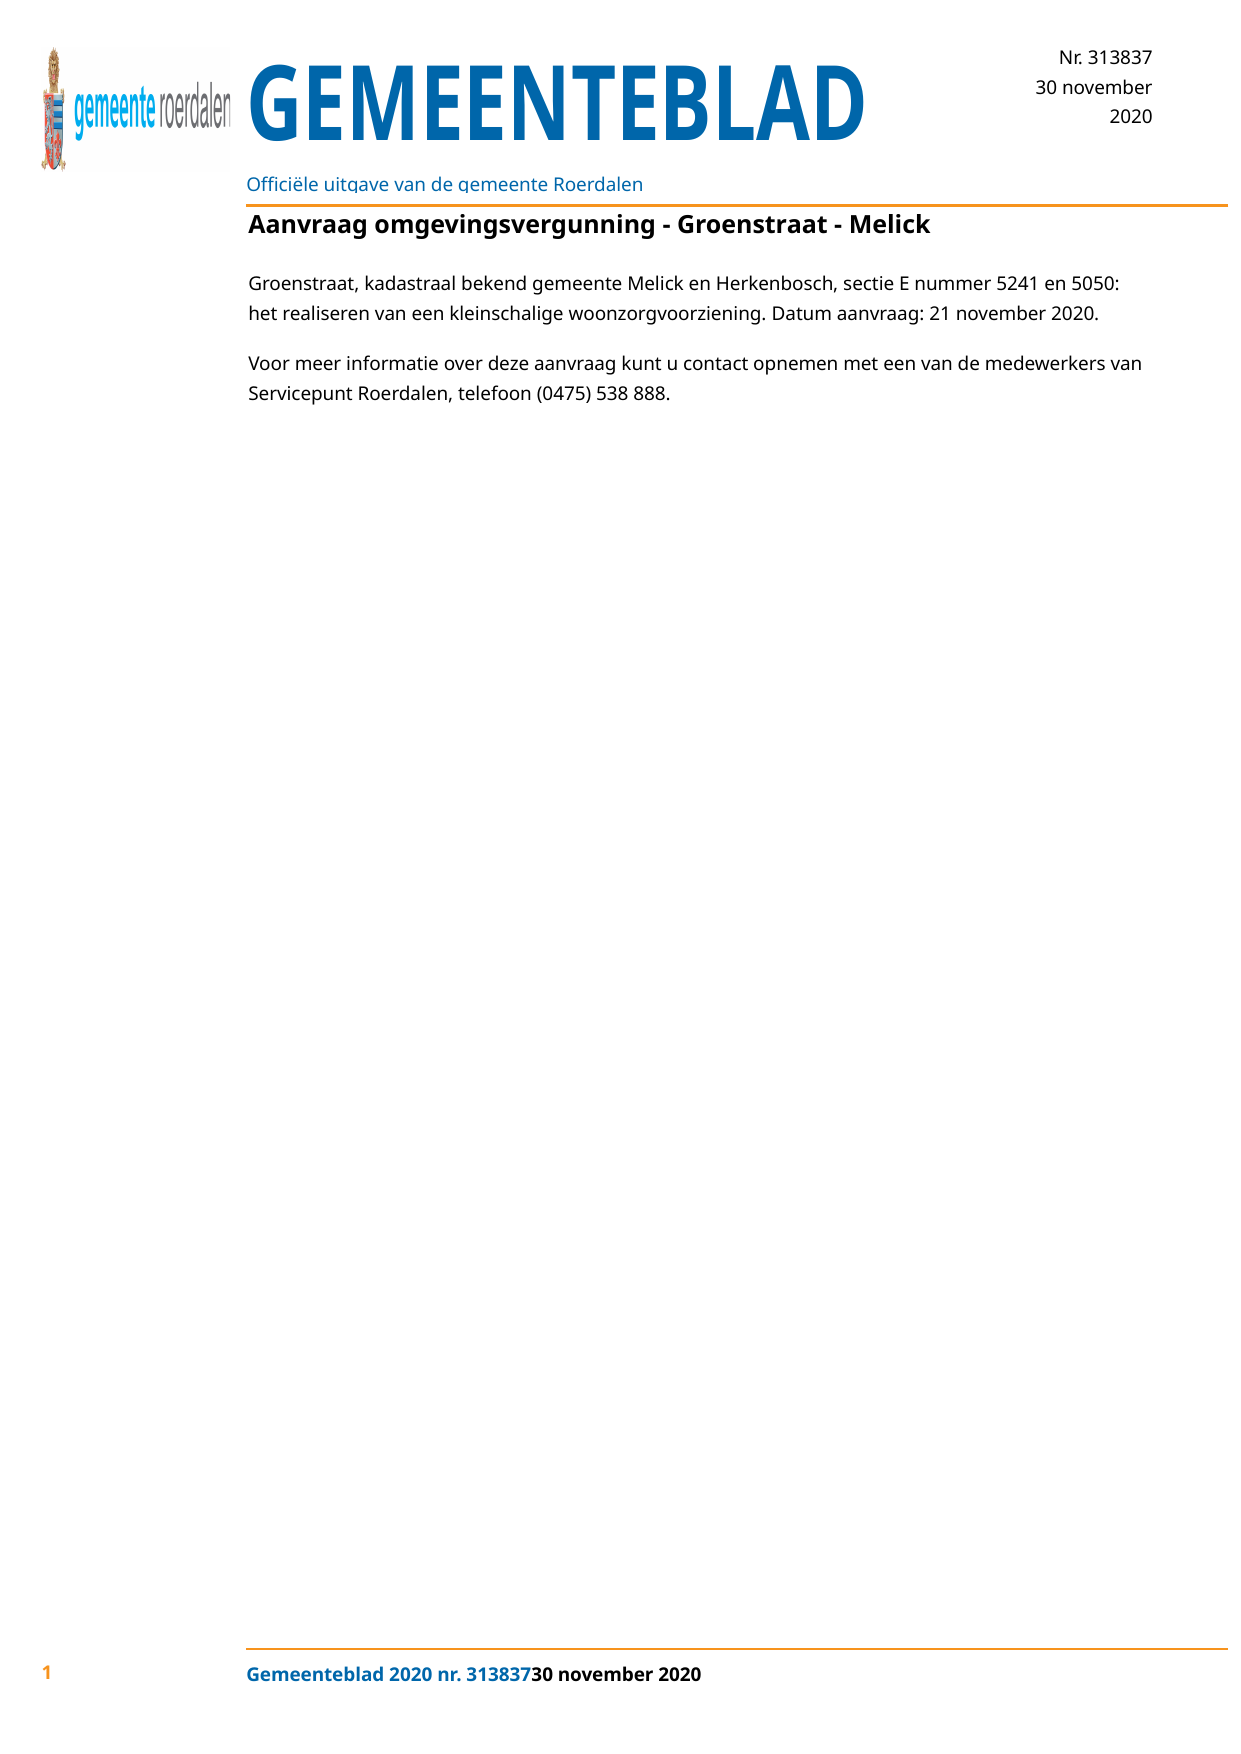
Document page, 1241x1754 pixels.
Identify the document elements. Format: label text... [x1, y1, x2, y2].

text Groenstraat, kadastraal bekend gemeente Melick en Herkenbosch, sectie E nummer 5241 en 5050: het realiseren van een kleinschalige woonzorgvoorziening. Datum aanvraag: 21 november 2020. [248, 270, 1152, 326]
text Aanvraag omgevingsvergunning - Groenstraat - Melick [248, 207, 1152, 241]
text Voor meer informatie over deze aanvraag kunt u contact opnemen met een van de medewerkers van Servicepunt Roerdalen, telefoon (0475) 538 888. [248, 350, 1152, 406]
picture [41, 47, 231, 172]
